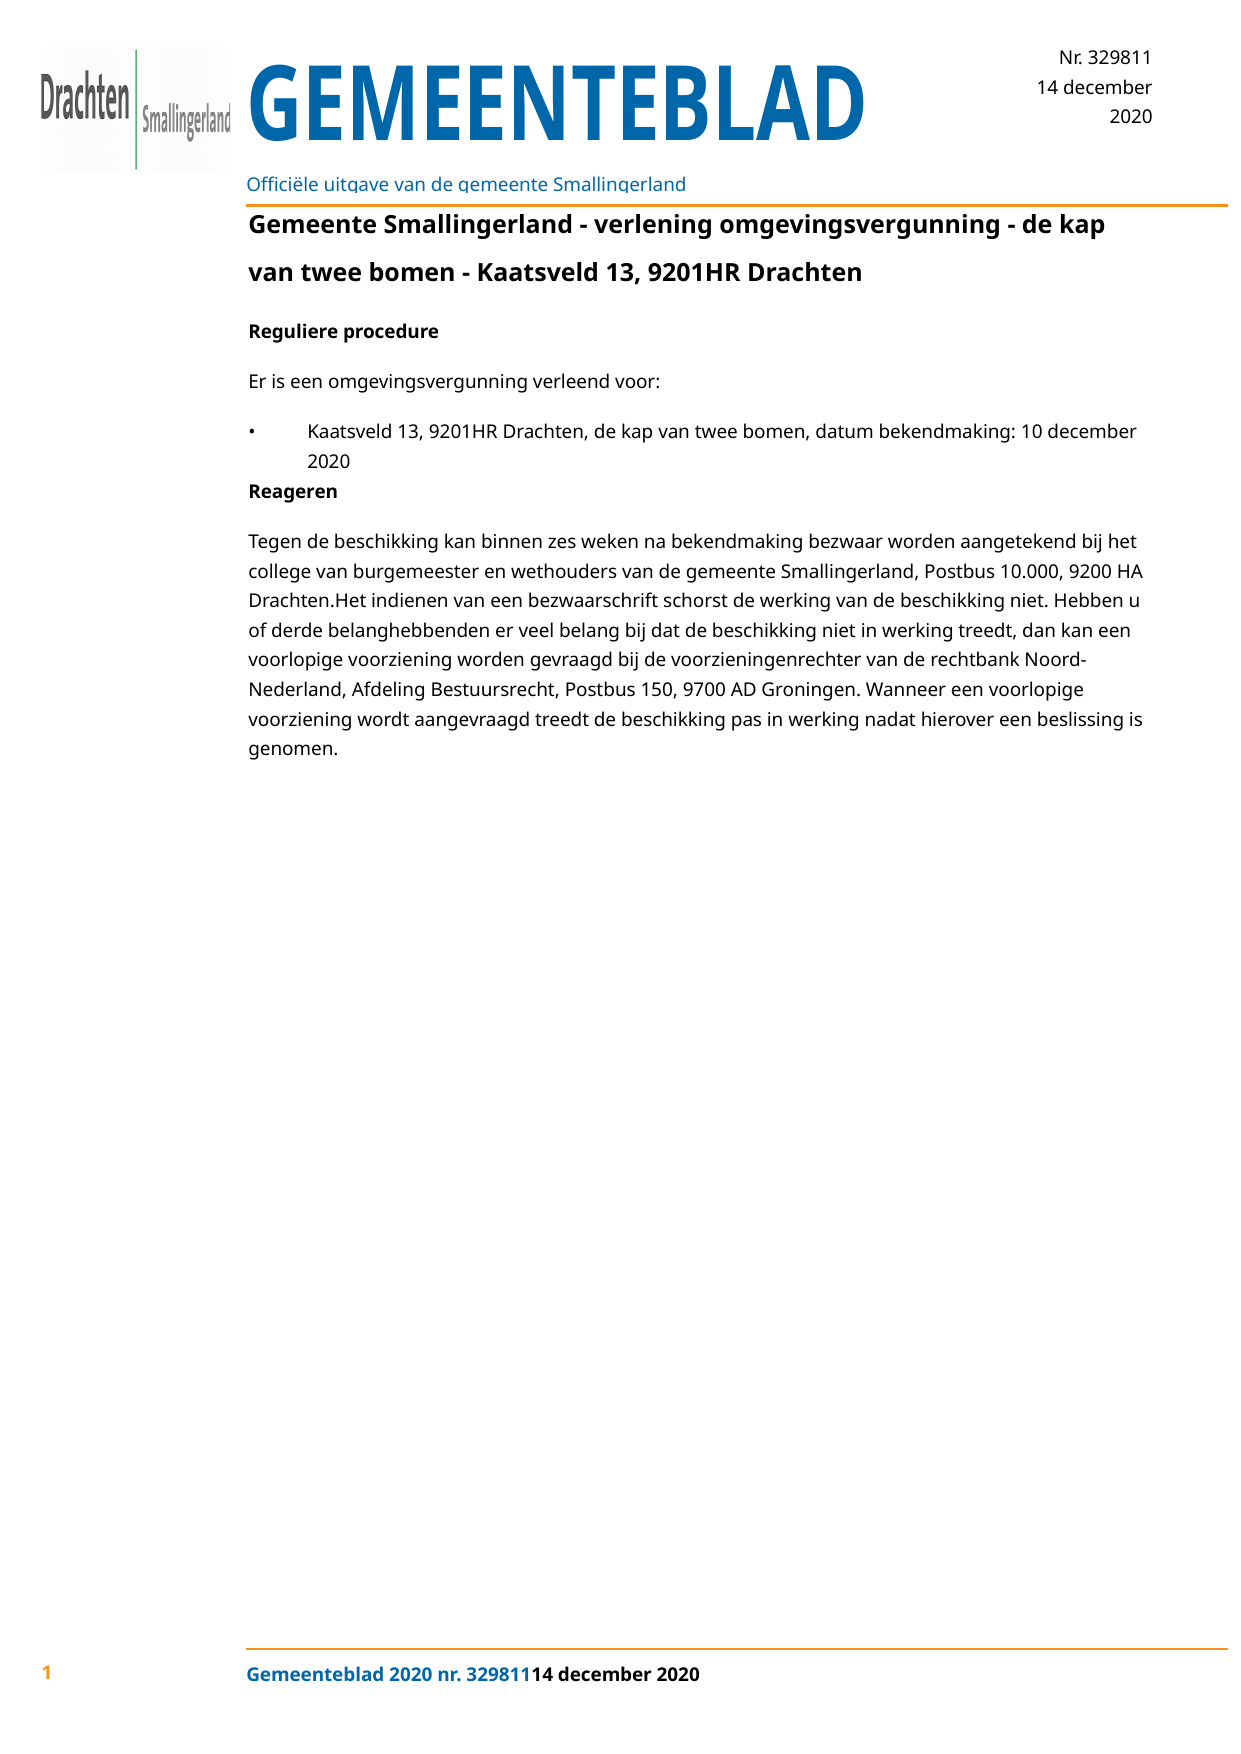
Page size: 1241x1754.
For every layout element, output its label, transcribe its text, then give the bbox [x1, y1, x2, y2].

text Tegen de beschikking kan binnen zes weken na bekendmaking bezwaar worden aangetekend bij het college van burgemeester en wethouders van de gemeente Smallingerland, Postbus 10.000, 9200 HA Drachten.Het indienen van een bezwaarschrift schorst de werking van de beschikking niet. Hebben u of derde belanghebbenden er veel belang bij dat de beschikking niet in werking treedt, dan kan een voorlopige voorziening worden gevraagd bij de voorzieningenrechter van de rechtbank Noord-Nederland, Afdeling Bestuursrecht, Postbus 150, 9700 AD Groningen. Wanneer een voorlopige voorziening wordt aangevraagd treedt de beschikking pas in werking nadat hierover een beslissing is genomen. [248, 528, 1152, 761]
text Reageren [248, 478, 1152, 504]
text Gemeente Smallingerland - verlening omgevingsvergunning - de kap van twee bomen - Kaatsveld 13, 9201HR Drachten [248, 207, 1152, 288]
list Kaatsveld 13, 9201HR Drachten, de kap van twee bomen, datum bekendmaking: 10 december 2020 [248, 419, 1152, 474]
text Reguliere procedure [248, 318, 1152, 344]
picture [41, 47, 231, 172]
text Er is een omgevingsvergunning verleend voor: [248, 368, 1152, 394]
